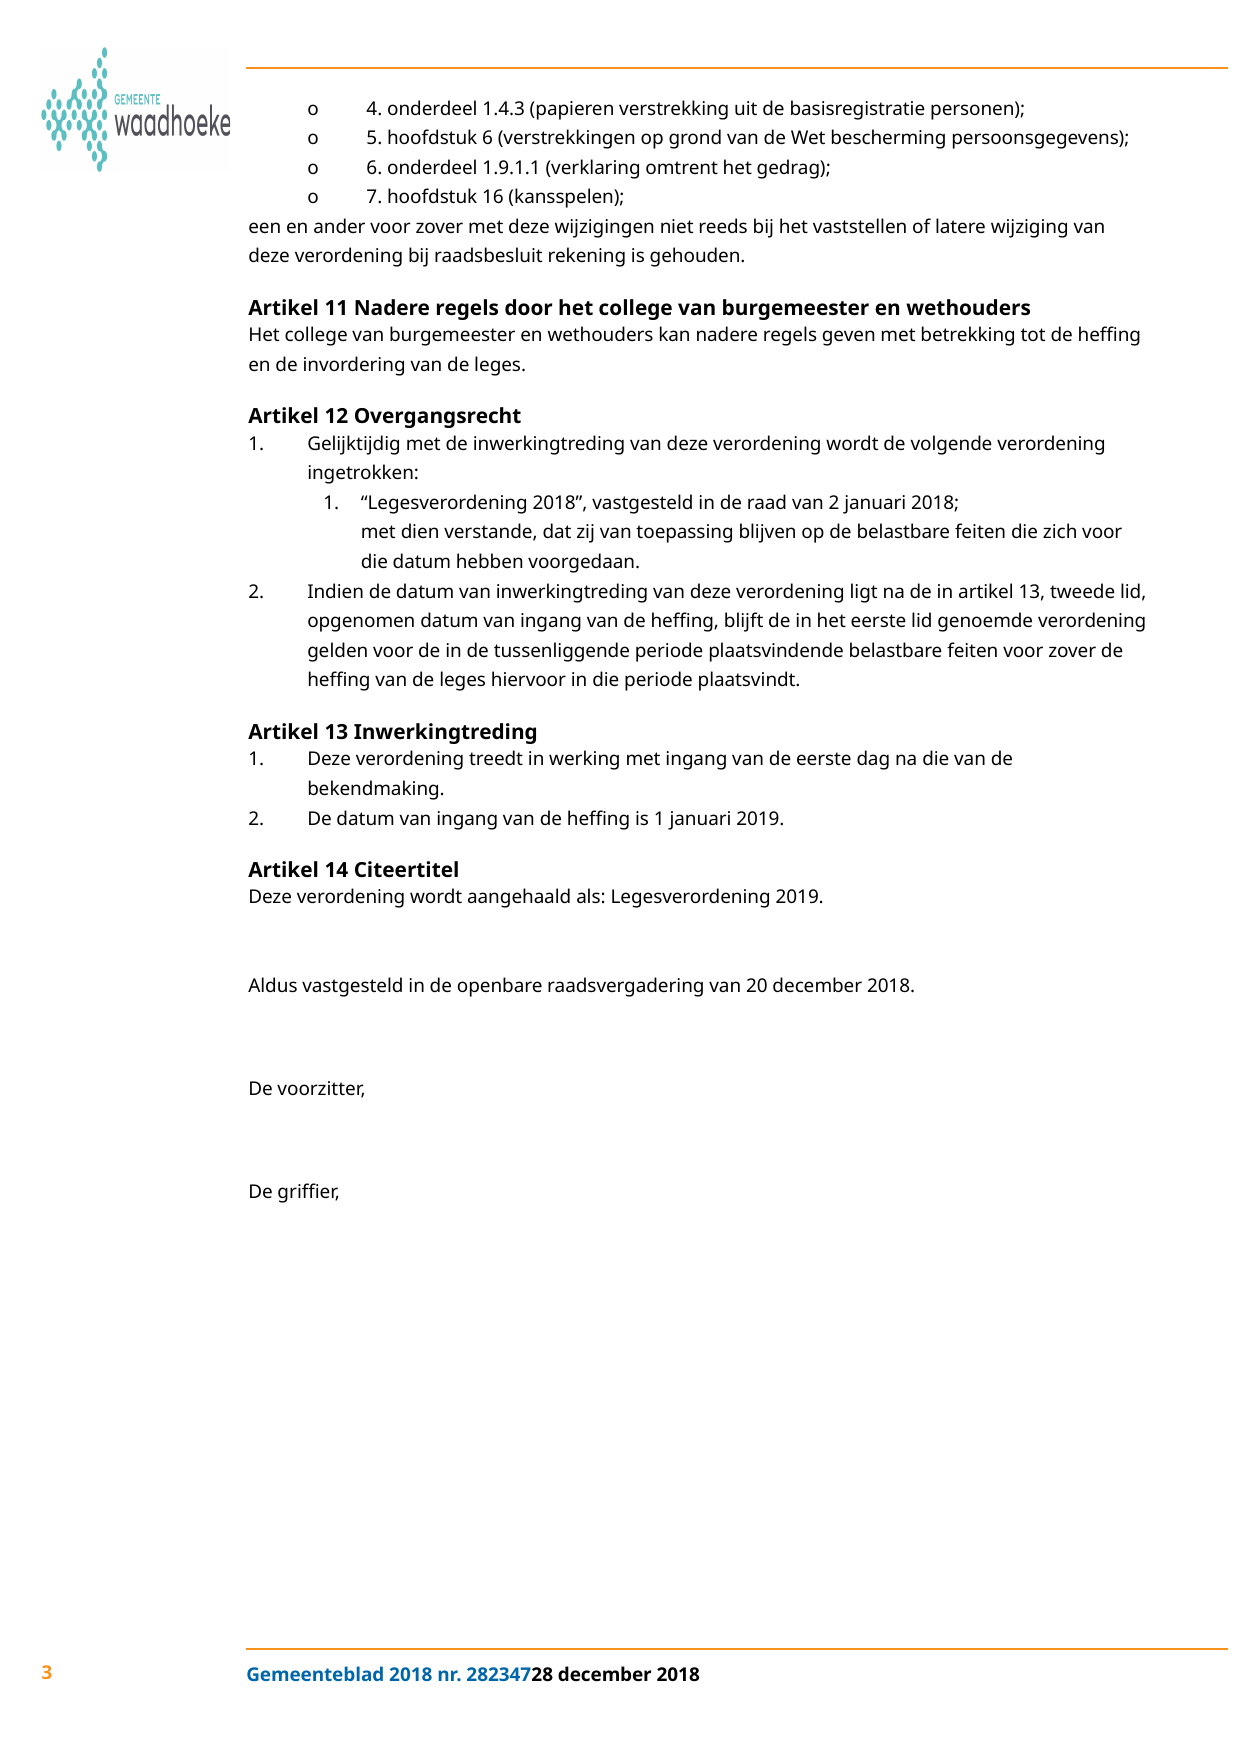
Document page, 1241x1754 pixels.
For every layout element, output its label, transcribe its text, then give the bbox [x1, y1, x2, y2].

text De voorzitter, [248, 1075, 1152, 1101]
text Artikel 11 Nadere regels door het college van burgemeester en wethouders [248, 293, 1152, 322]
text Het college van burgemeester en wethouders kan nadere regels geven met betrekking tot de heffing en de invordering van de leges. [248, 322, 1152, 377]
list “Legesverordening 2018”, vastgesteld in de raad van 2 januari 2018; [323, 489, 1152, 515]
text De griffier, [248, 1178, 1152, 1204]
text Artikel 12 Overgangsrecht [248, 402, 1152, 430]
text Aldus vastgesteld in de openbare raadsvergadering van 20 december 2018. [248, 972, 1152, 998]
text Deze verordening wordt aangehaald als: Legesverordening 2019. [248, 883, 1152, 909]
list 5. hoofdstuk 6 (verstrekkingen op grond van de Wet bescherming persoonsgegevens); [307, 124, 1152, 150]
list 6. onderdeel 1.9.1.1 (verklaring omtrent het gedrag); [307, 154, 1152, 180]
list 7. hoofdstuk 16 (kansspelen); [307, 183, 1152, 209]
list Gelijktijdig met de inwerkingtreding van deze verordening wordt de volgende verordening ingetrokken: [248, 430, 1152, 485]
list Indien de datum van inwerkingtreding van deze verordening ligt na de in artikel 13, tweede lid, opgenomen datum van ingang van de heffing, blijft de in het eerste lid genoemde verordening gelden voor de in de tussenliggende periode plaatsvindende belastbare feiten voor zover de heffing van de leges hiervoor in die periode plaatsvindt. [248, 578, 1152, 692]
text Artikel 14 Citeertitel [248, 855, 1152, 883]
list Deze verordening treedt in werking met ingang van de eerste dag na die van de bekendmaking. [248, 746, 1152, 801]
list De datum van ingang van de heffing is 1 januari 2019. [248, 805, 1152, 830]
list 4. onderdeel 1.4.3 (papieren verstrekking uit de basisregistratie personen); [307, 95, 1152, 121]
picture [41, 47, 231, 172]
text Artikel 13 Inwerkingtreding [248, 717, 1152, 746]
list met dien verstande, dat zij van toepassing blijven op de belastbare feiten die zich voor die datum hebben voorgedaan. [323, 519, 1152, 574]
text een en ander voor zover met deze wijzigingen niet reeds bij het vaststellen of latere wijziging van deze verordening bij raadsbesluit rekening is gehouden. [248, 213, 1152, 268]
